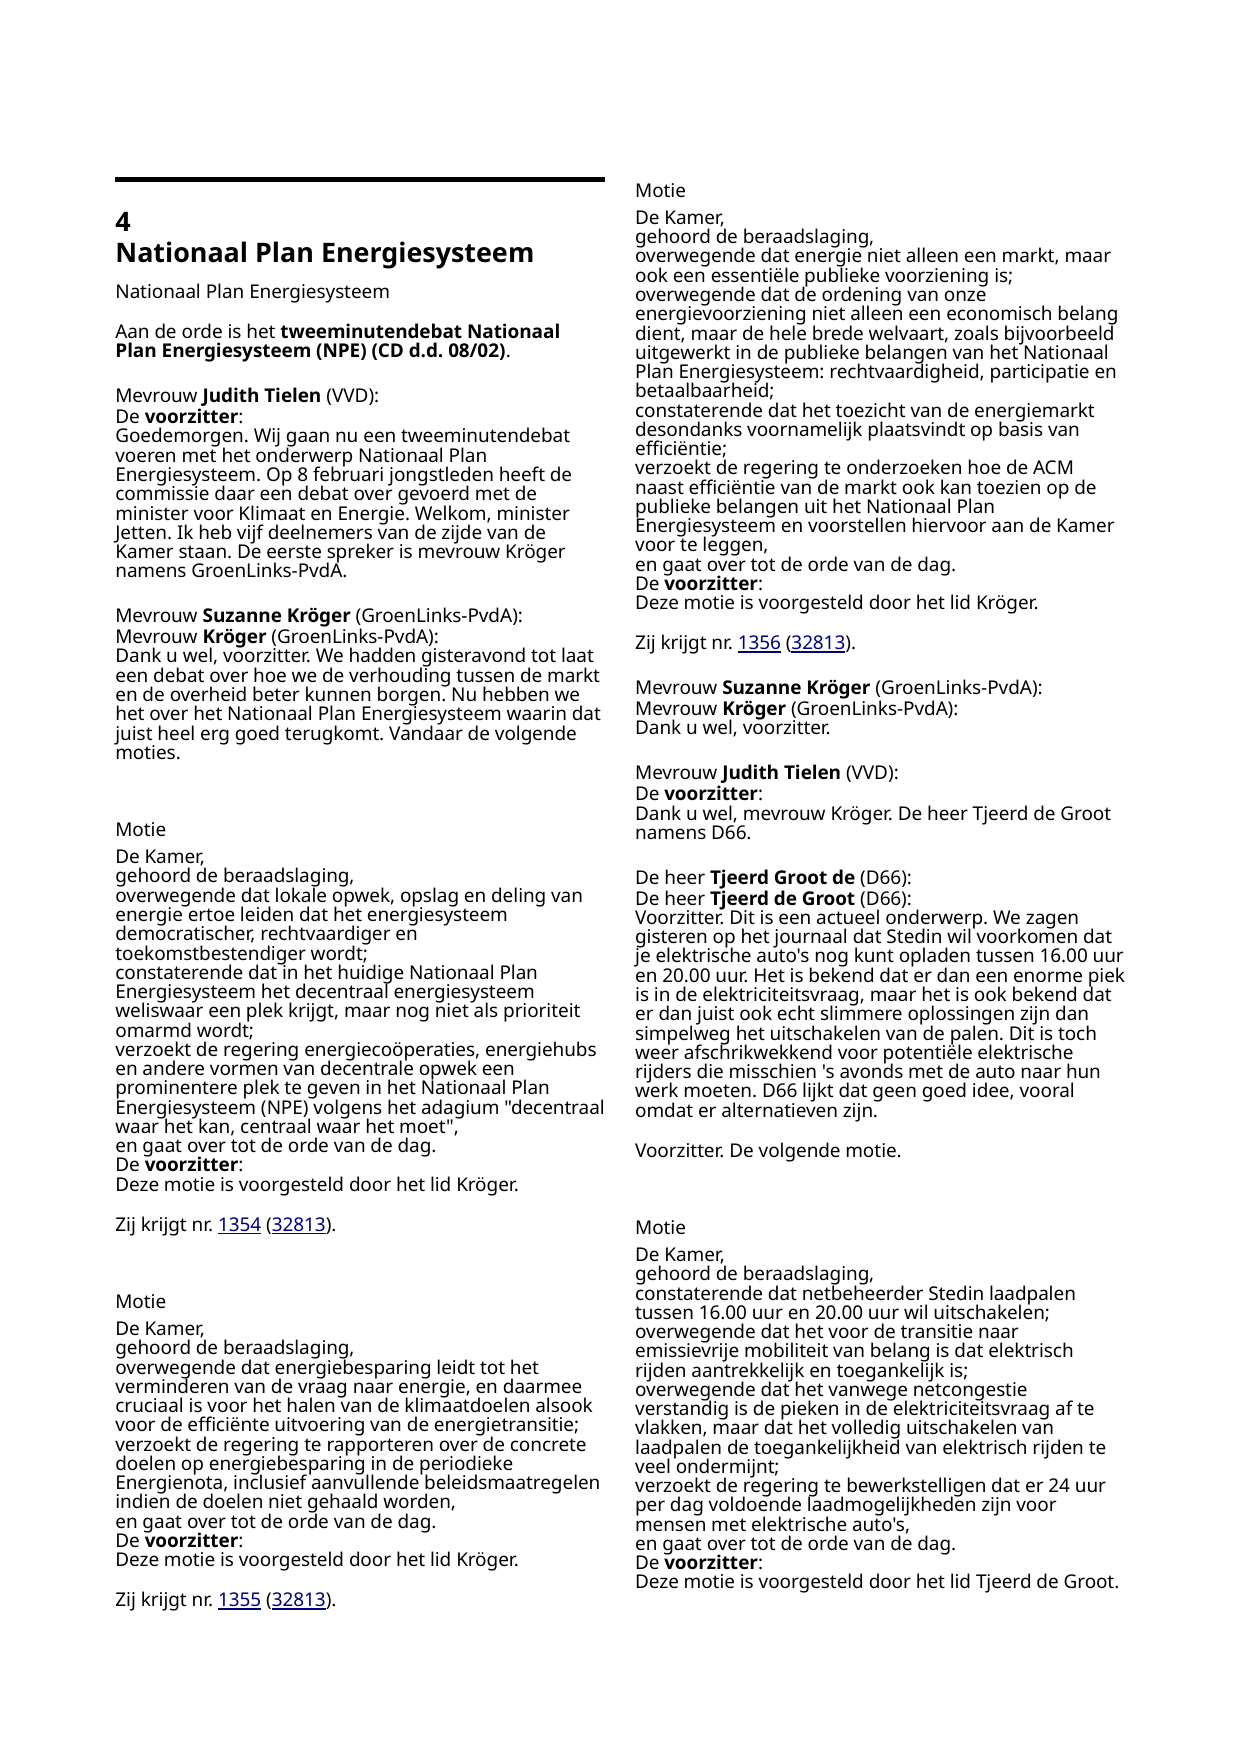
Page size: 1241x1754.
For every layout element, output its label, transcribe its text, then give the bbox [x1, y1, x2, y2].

text De voorzitter: [115, 1156, 605, 1176]
text Voorzitter. De volgende motie. [635, 1142, 1125, 1161]
text Nationaal Plan Energiesysteem [115, 283, 605, 302]
text De heer Tjeerd de Groot (D66): [635, 889, 1125, 909]
text De Kamer, [115, 848, 605, 867]
text en gaat over tot de orde van de dag. [635, 1535, 1125, 1554]
text overwegende dat energiebesparing leidt tot het verminderen van de vraag naar energie, en daarmee cruciaal is voor het halen van de klimaatdoelen alsook voor de efficiënte uitvoering van de energietransitie; [115, 1359, 605, 1436]
text Deze motie is voorgesteld door het lid Kröger. [115, 1176, 605, 1195]
text De Kamer, [635, 209, 1125, 228]
text constaterende dat het toezicht van de energiemarkt desondanks voornamelijk plaatsvindt op basis van efficiëntie; [635, 402, 1125, 459]
text constaterende dat netbeheerder Stedin laadpalen tussen 16.00 uur en 20.00 uur wil uitschakelen; [635, 1284, 1125, 1323]
text Goedemorgen. Wij gaan nu een tweeminutendebat voeren met het onderwerp Nationaal Plan Energiesysteem. Op 8 februari jongstleden heeft de commissie daar een debat over gevoerd met de minister voor Klimaat en Energie. Welkom, minister Jetten. Ik heb vijf deelnemers van de zijde van de Kamer staan. De eerste spreker is mevrouw Kröger namens GroenLinks-PvdA. [115, 427, 605, 582]
text overwegende dat het voor de transitie naar emissievrije mobiliteit van belang is dat elektrisch rijden aantrekkelijk en toegankelijk is; [635, 1323, 1125, 1381]
text Motie [635, 177, 1125, 203]
text verzoekt de regering te onderzoeken hoe de ACM naast efficiëntie van de markt ook kan toezien op de publieke belangen uit het Nationaal Plan Energiesysteem en voorstellen hiervoor aan de Kamer voor te leggen, [635, 459, 1125, 556]
text en gaat over tot de orde van de dag. [115, 1137, 605, 1156]
text De Kamer, [635, 1246, 1125, 1265]
text Zij krijgt nr. 1356 (32813). [635, 634, 1125, 653]
text Motie [115, 816, 605, 842]
text Mevrouw Judith Tielen (VVD): [635, 759, 1125, 785]
text gehoord de beraadslaging, [115, 867, 605, 887]
text overwegende dat energie niet alleen een markt, maar ook een essentiële publieke voorziening is; [635, 247, 1125, 286]
text constaterende dat in het huidige Nationaal Plan Energiesysteem het decentraal energiesysteem weliswaar een plek krijgt, maar nog niet als prioriteit omarmd wordt; [115, 964, 605, 1041]
text De voorzitter: [635, 575, 1125, 594]
text Dank u wel, voorzitter. [635, 719, 1125, 739]
text overwegende dat lokale opwek, opslag en deling van energie ertoe leiden dat het energiesysteem democratischer, rechtvaardiger en toekomstbestendiger wordt; [115, 887, 605, 964]
text Zij krijgt nr. 1354 (32813). [115, 1216, 605, 1235]
text gehoord de beraadslaging, [115, 1339, 605, 1359]
text Mevrouw Suzanne Kröger (GroenLinks-PvdA): [115, 602, 605, 628]
text De heer Tjeerd Groot de (D66): [635, 864, 1125, 889]
text en gaat over tot de orde van de dag. [115, 1513, 605, 1532]
text overwegende dat het vanwege netcongestie verstandig is de pieken in de elektriciteitsvraag af te vlakken, maar dat het volledig uitschakelen van laadpalen de toegankelijkheid van elektrisch rijden te veel ondermijnt; [635, 1381, 1125, 1477]
text overwegende dat de ordening van onze energievoorziening niet alleen een economisch belang dient, maar de hele brede welvaart, zoals bijvoorbeeld uitgewerkt in de publieke belangen van het Nationaal Plan Energiesysteem: rechtvaardigheid, participatie en betaalbaarheid; [635, 286, 1125, 402]
text verzoekt de regering te rapporteren over de concrete doelen op energiebesparing in de periodieke Energienota, inclusief aanvullende beleidsmaatregelen indien de doelen niet gehaald worden, [115, 1436, 605, 1513]
text Aan de orde is het tweeminutendebat Nationaal Plan Energiesysteem (NPE) (CD d.d. 08/02). [115, 323, 605, 362]
text en gaat over tot de orde van de dag. [635, 556, 1125, 575]
text Deze motie is voorgesteld door het lid Kröger. [115, 1551, 605, 1571]
text De voorzitter: [635, 785, 1125, 804]
text verzoekt de regering te bewerkstelligen dat er 24 uur per dag voldoende laadmogelijkheden zijn voor mensen met elektrische auto's, [635, 1477, 1125, 1535]
text Deze motie is voorgesteld door het lid Kröger. [635, 594, 1125, 613]
text Dank u wel, voorzitter. We hadden gisteravond tot laat een debat over hoe we de verhouding tussen de markt en de overheid beter kunnen borgen. Nu hebben we het over het Nationaal Plan Energiesysteem waarin dat juist heel erg goed terugkomt. Vandaar de volgende moties. [115, 647, 605, 763]
text Motie [635, 1214, 1125, 1240]
text Dank u wel, mevrouw Kröger. De heer Tjeerd de Groot namens D66. [635, 804, 1125, 843]
text Nationaal Plan Energiesysteem [115, 239, 605, 283]
text Mevrouw Suzanne Kröger (GroenLinks-PvdA): [635, 674, 1125, 700]
text gehoord de beraadslaging, [635, 1265, 1125, 1284]
text De voorzitter: [115, 1532, 605, 1551]
text gehoord de beraadslaging, [635, 228, 1125, 247]
text Zij krijgt nr. 1355 (32813). [115, 1591, 605, 1611]
text Mevrouw Kröger (GroenLinks-PvdA): [115, 628, 605, 647]
text Mevrouw Judith Tielen (VVD): [115, 382, 605, 408]
text Mevrouw Kröger (GroenLinks-PvdA): [635, 700, 1125, 719]
text 4 [115, 203, 605, 239]
text verzoekt de regering energiecoöperaties, energiehubs en andere vormen van decentrale opwek een prominentere plek te geven in het Nationaal Plan Energiesysteem (NPE) volgens het adagium "decentraal waar het kan, centraal waar het moet", [115, 1041, 605, 1137]
text Voorzitter. Dit is een actueel onderwerp. We zagen gisteren op het journaal dat Stedin wil voorkomen dat je elektrische auto's nog kunt opladen tussen 16.00 uur en 20.00 uur. Het is bekend dat er dan een enorme piek is in de elektriciteitsvraag, maar het is ook bekend dat er dan juist ook echt slimmere oplossingen zijn dan simpelweg het uitschakelen van de palen. Dit is toch weer afschrikwekkend voor potentiële elektrische rijders die misschien 's avonds met de auto naar hun werk moeten. D66 lijkt dat geen goed idee, vooral omdat er alternatieven zijn. [635, 909, 1125, 1121]
text Motie [115, 1288, 605, 1314]
text Deze motie is voorgesteld door het lid Tjeerd de Groot. [635, 1573, 1125, 1593]
text De voorzitter: [635, 1554, 1125, 1573]
text De Kamer, [115, 1320, 605, 1339]
text De voorzitter: [115, 408, 605, 427]
